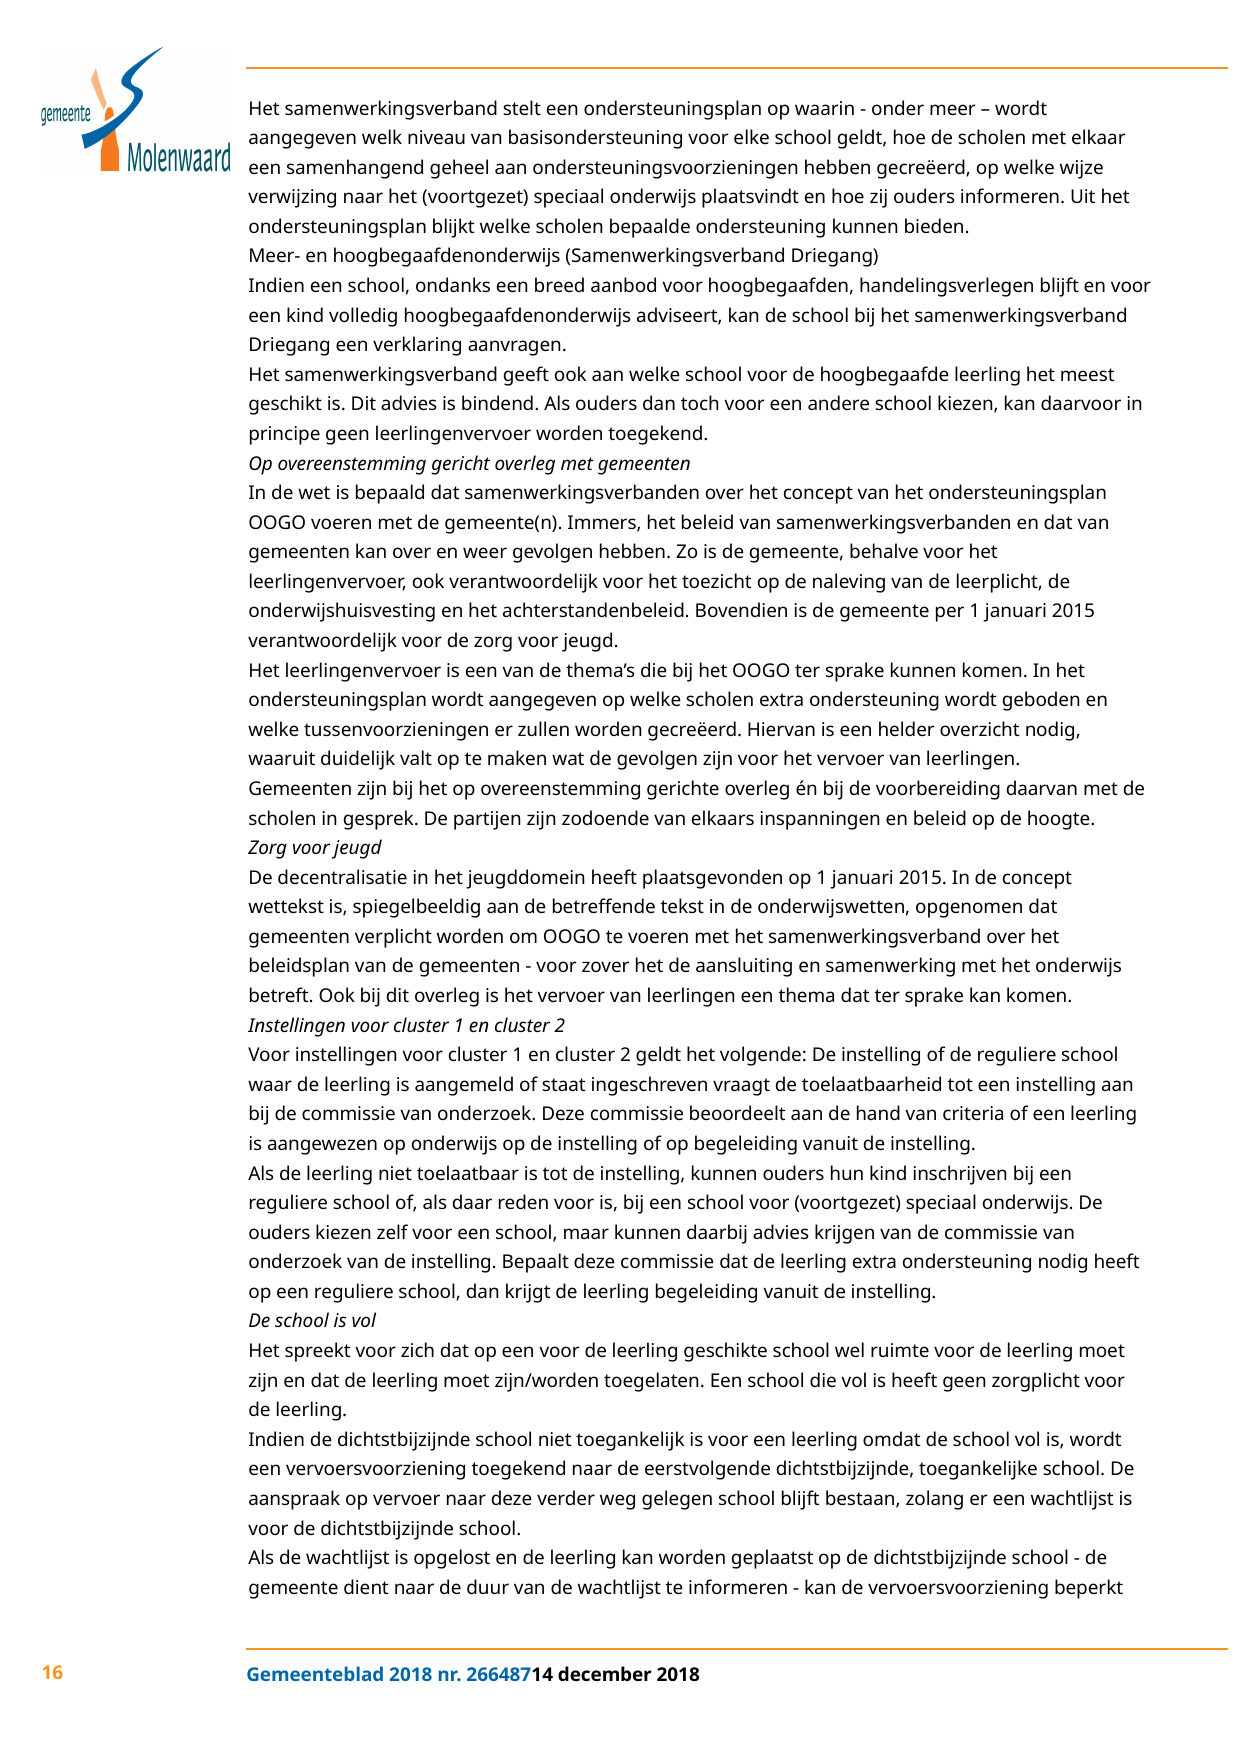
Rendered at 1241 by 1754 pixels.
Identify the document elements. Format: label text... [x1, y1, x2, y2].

text Instellingen voor cluster 1 en cluster 2 [248, 1012, 1152, 1038]
text Het spreekt voor zich dat op een voor de leerling geschikte school wel ruimte voor de leerling moet zijn en dat de leerling moet zijn/worden toegelaten. Een school die vol is heeft geen zorgplicht voor de leerling. [248, 1337, 1152, 1422]
text Op overeenstemming gericht overleg met gemeenten [248, 450, 1152, 476]
text Voor instellingen voor cluster 1 en cluster 2 geldt het volgende: De instelling of de reguliere school waar de leerling is aangemeld of staat ingeschreven vraagt de toelaatbaarheid tot een instelling aan bij de commissie van onderzoek. Deze commissie beoordeelt aan de hand van criteria of een leerling is aangewezen op onderwijs op de instelling of op begeleiding vanuit de instelling. [248, 1041, 1152, 1156]
text De decentralisatie in het jeugddomein heeft plaatsgevonden op 1 januari 2015. In de concept wettekst is, spiegelbeeldig aan de betreffende tekst in de onderwijswetten, opgenomen dat gemeenten verplicht worden om OOGO te voeren met het samenwerkingsverband over het beleidsplan van de gemeenten - voor zover het de aansluiting en samenwerking met het onderwijs betreft. Ook bij dit overleg is het vervoer van leerlingen een thema dat ter sprake kan komen. [248, 864, 1152, 1008]
text Indien de dichtstbijzijnde school niet toegankelijk is voor een leerling omdat de school vol is, wordt een vervoersvoorziening toegekend naar de eerstvolgende dichtstbijzijnde, toegankelijke school. De aanspraak op vervoer naar deze verder weg gelegen school blijft bestaan, zolang er een wachtlijst is voor de dichtstbijzijnde school. [248, 1426, 1152, 1541]
text Als de leerling niet toelaatbaar is tot de instelling, kunnen ouders hun kind inschrijven bij een reguliere school of, als daar reden voor is, bij een school voor (voortgezet) speciaal onderwijs. De ouders kiezen zelf voor een school, maar kunnen daarbij advies krijgen van de commissie van onderzoek van de instelling. Bepaalt deze commissie dat de leerling extra ondersteuning nodig heeft op een reguliere school, dan krijgt de leerling begeleiding vanuit de instelling. [248, 1160, 1152, 1304]
text Het leerlingenvervoer is een van de thema’s die bij het OOGO ter sprake kunnen komen. In het ondersteuningsplan wordt aangegeven op welke scholen extra ondersteuning wordt geboden en welke tussenvoorzieningen er zullen worden gecreëerd. Hiervan is een helder overzicht nodig, waaruit duidelijk valt op te maken wat de gevolgen zijn voor het vervoer van leerlingen. [248, 657, 1152, 771]
text Als de wachtlijst is opgelost en de leerling kan worden geplaatst op de dichtstbijzijnde school - de gemeente dient naar de duur van de wachtlijst te informeren - kan de vervoersvoorziening beperkt [248, 1544, 1152, 1600]
text Indien een school, ondanks een breed aanbod voor hoogbegaafden, handelingsverlegen blijft en voor een kind volledig hoogbegaafdenonderwijs adviseert, kan de school bij het samenwerkingsverband Driegang een verklaring aanvragen. [248, 272, 1152, 357]
picture [41, 47, 231, 172]
text De school is vol [248, 1308, 1152, 1333]
text Het samenwerkingsverband stelt een ondersteuningsplan op waarin - onder meer – wordt aangegeven welk niveau van basisondersteuning voor elke school geldt, hoe de scholen met elkaar een samenhangend geheel aan ondersteuningsvoorzieningen hebben gecreëerd, op welke wijze verwijzing naar het (voortgezet) speciaal onderwijs plaatsvindt en hoe zij ouders informeren. Uit het ondersteuningsplan blijkt welke scholen bepaalde ondersteuning kunnen bieden. [248, 95, 1152, 239]
text Gemeenten zijn bij het op overeenstemming gerichte overleg én bij de voorbereiding daarvan met de scholen in gesprek. De partijen zijn zodoende van elkaars inspanningen en beleid op de hoogte. [248, 775, 1152, 831]
text In de wet is bepaald dat samenwerkingsverbanden over het concept van het ondersteuningsplan OOGO voeren met de gemeente(n). Immers, het beleid van samenwerkingsverbanden en dat van gemeenten kan over en weer gevolgen hebben. Zo is de gemeente, behalve voor het leerlingenvervoer, ook verantwoordelijk voor het toezicht op de naleving van de leerplicht, de onderwijshuisvesting en het achterstandenbeleid. Bovendien is de gemeente per 1 januari 2015 verantwoordelijk voor de zorg voor jeugd. [248, 479, 1152, 653]
text Meer- en hoogbegaafdenonderwijs (Samenwerkingsverband Driegang) [248, 243, 1152, 268]
text Zorg voor jeugd [248, 834, 1152, 860]
text Het samenwerkingsverband geeft ook aan welke school voor de hoogbegaafde leerling het meest geschikt is. Dit advies is bindend. Als ouders dan toch voor een andere school kiezen, kan daarvoor in principe geen leerlingenvervoer worden toegekend. [248, 361, 1152, 446]
